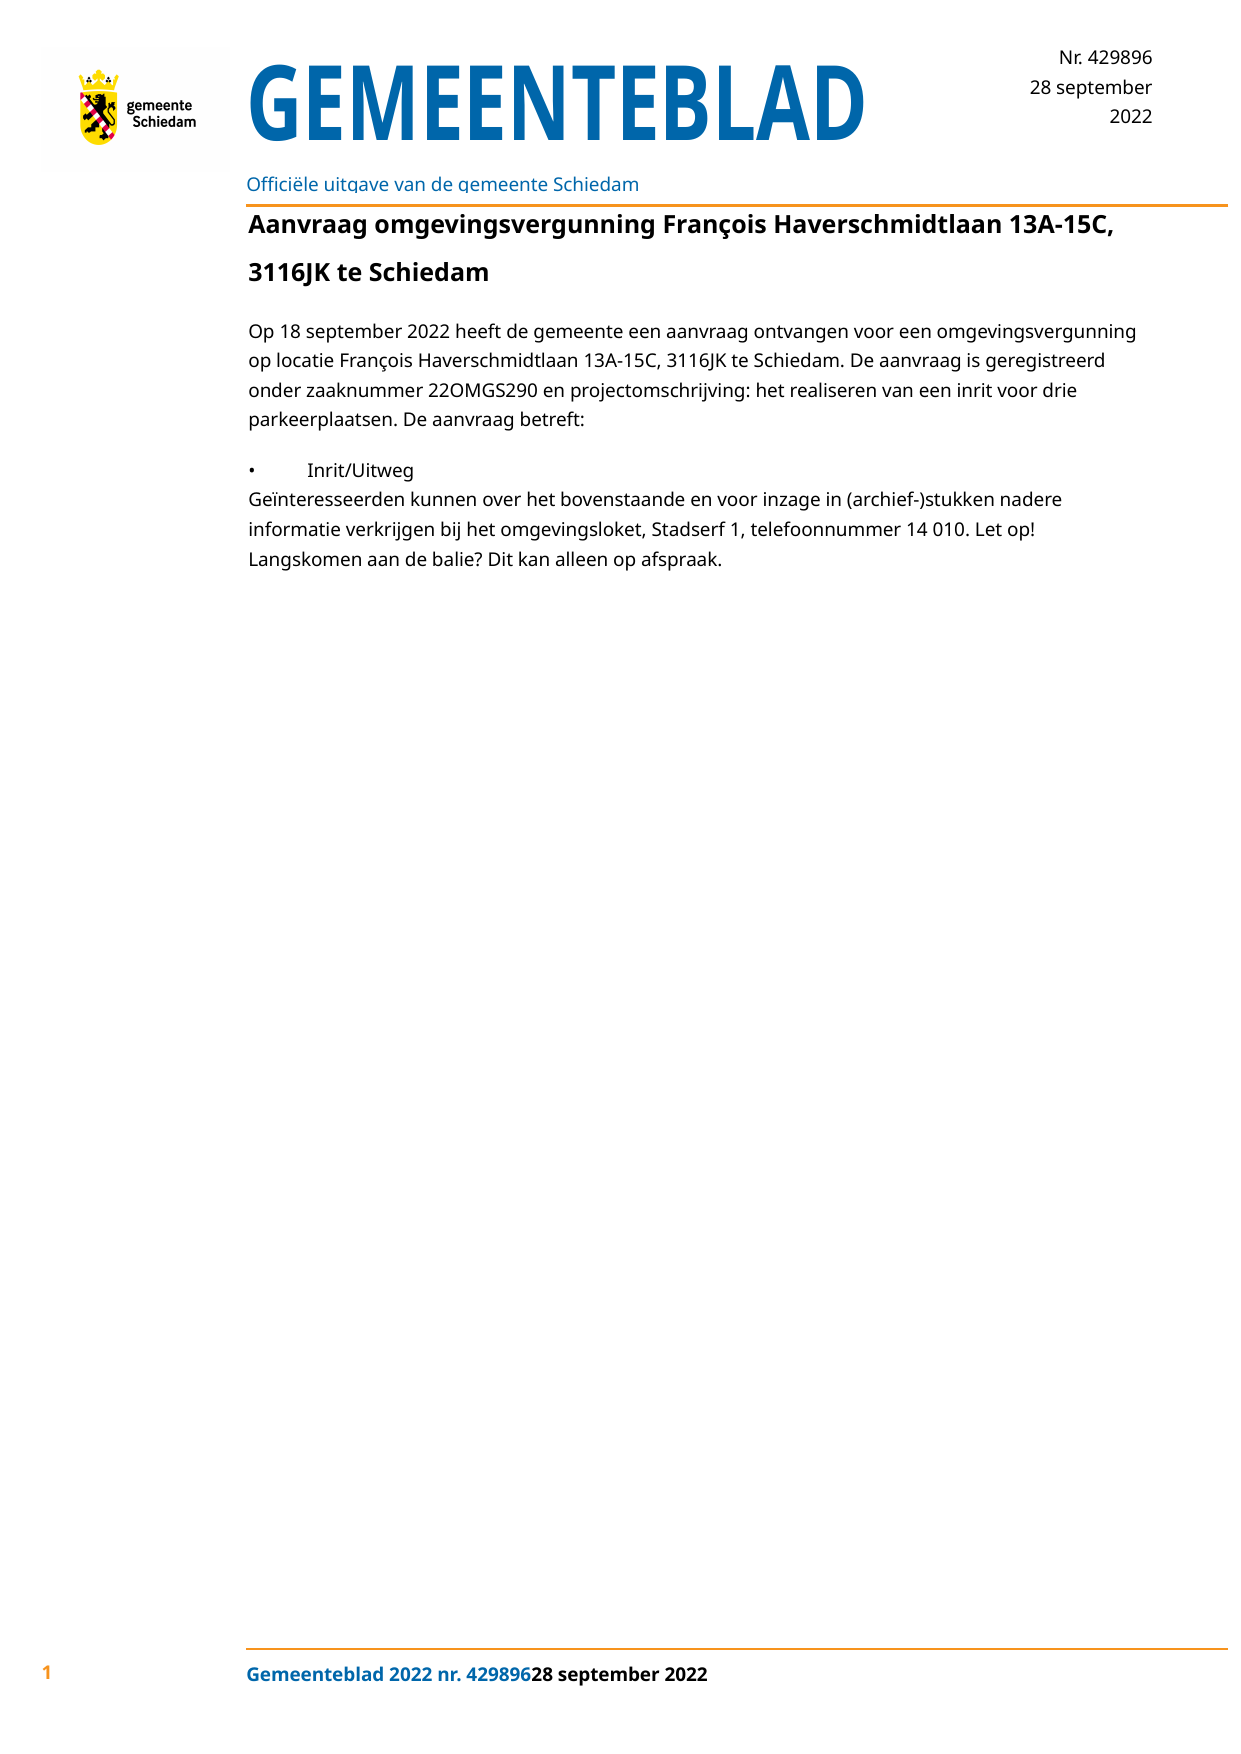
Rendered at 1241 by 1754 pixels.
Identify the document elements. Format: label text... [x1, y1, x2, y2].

text Aanvraag omgevingsvergunning François Haverschmidtlaan 13A-15C, 3116JK te Schiedam [248, 207, 1152, 288]
text Geïnteresseerden kunnen over het bovenstaande en voor inzage in (archief-)stukken nadere informatie verkrijgen bij het omgevingsloket, Stadserf 1, telefoonnummer 14 010. Let op! Langskomen aan de balie? Dit kan alleen op afspraak. [248, 487, 1152, 572]
text Op 18 september 2022 heeft de gemeente een aanvraag ontvangen voor een omgevingsvergunning op locatie François Haverschmidtlaan 13A-15C, 3116JK te Schiedam. De aanvraag is geregistreerd onder zaaknummer 22OMGS290 en projectomschrijving: het realiseren van een inrit voor drie parkeerplaatsen. De aanvraag betreft: [248, 318, 1152, 432]
picture [41, 47, 231, 172]
list Inrit/Uitweg [248, 457, 1152, 483]
